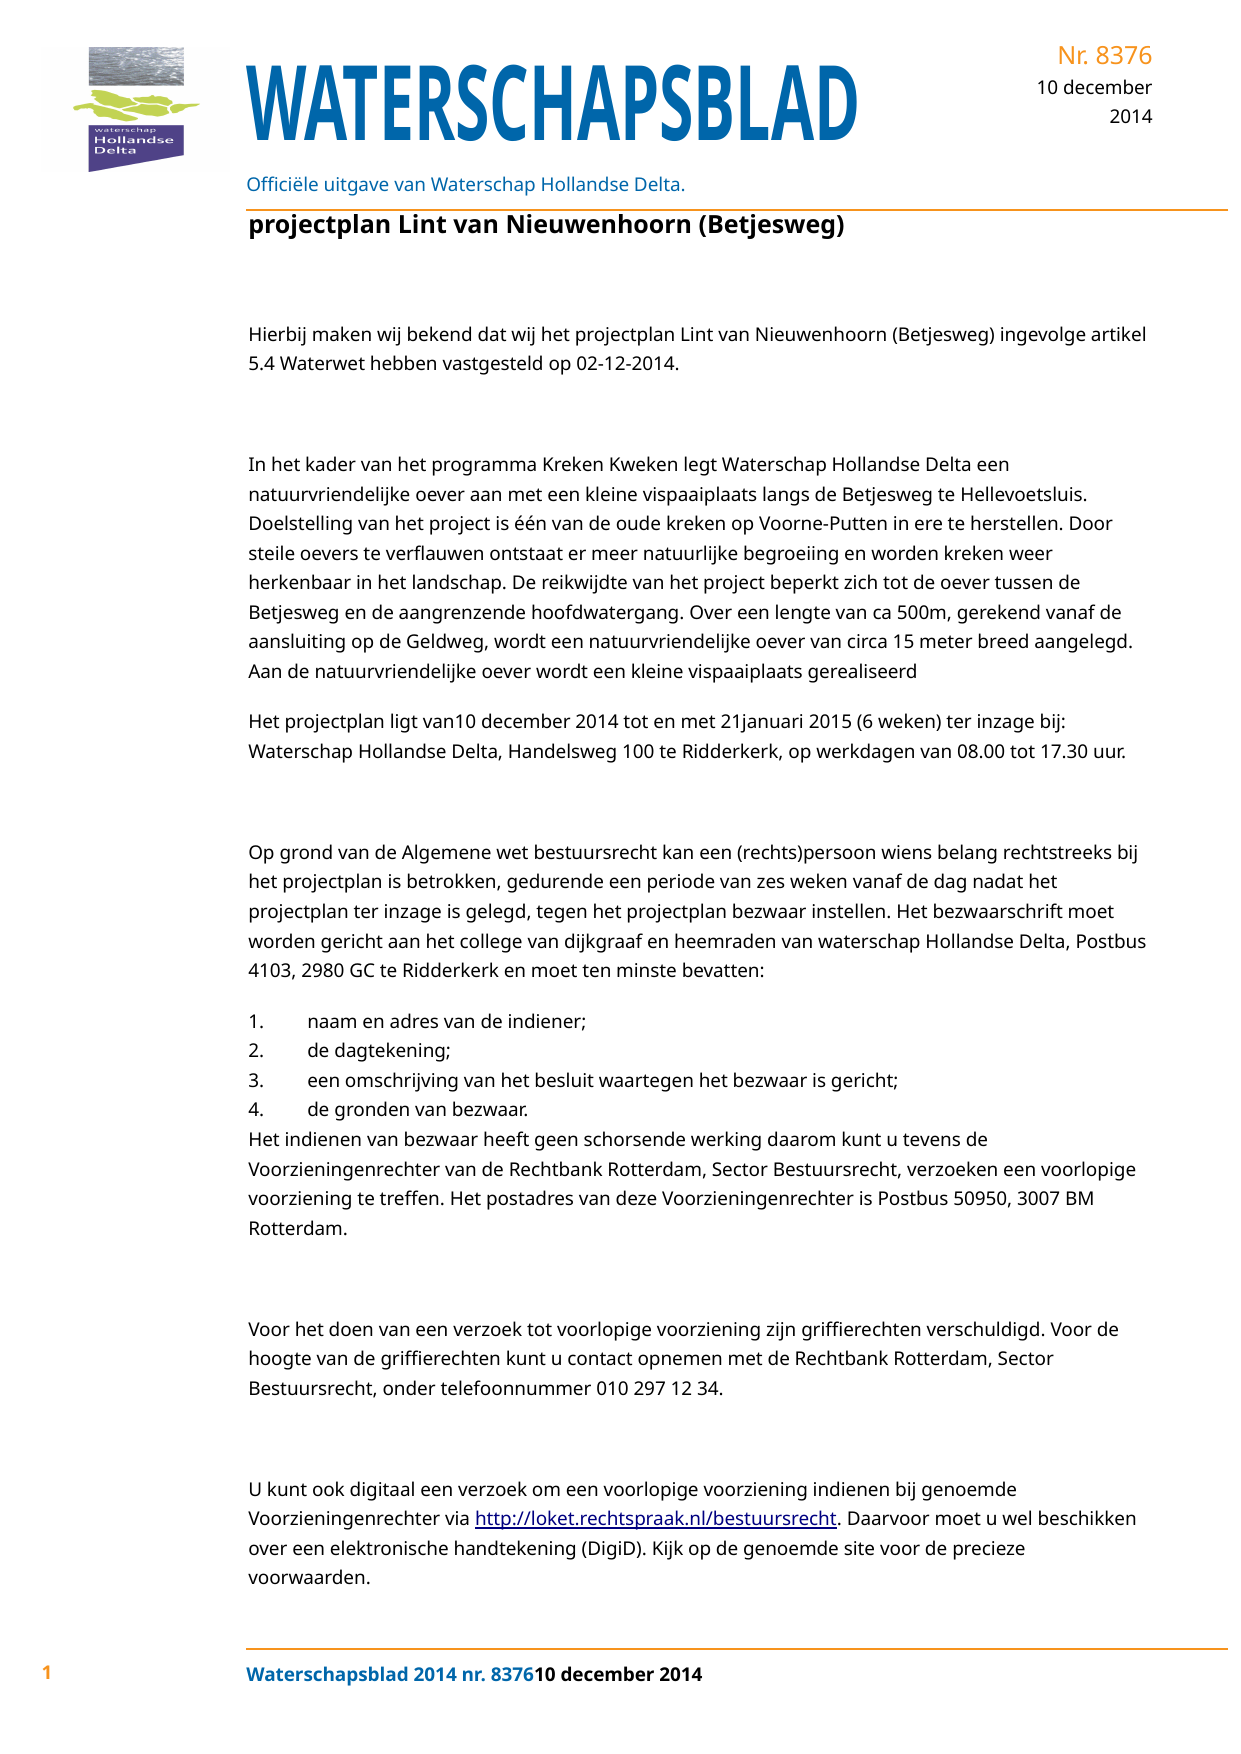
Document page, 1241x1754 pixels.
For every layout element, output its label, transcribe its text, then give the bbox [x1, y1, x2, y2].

list de dagtekening; [248, 1037, 1152, 1063]
text Hierbij maken wij bekend dat wij het projectplan Lint van Nieuwenhoorn (Betjesweg) ingevolge artikel 5.4 Waterwet hebben vastgesteld op 02-12-2014. [248, 321, 1152, 376]
list naam en adres van de indiener; [248, 1008, 1152, 1033]
text U kunt ook digitaal een verzoek om een voorlopige voorziening indienen bij genoemde Voorzieningenrechter via http://loket.rechtspraak.nl/bestuursrecht. Daarvoor moet u wel beschikken over een elektronische handtekening (DigiD). Kijk op de genoemde site voor de precieze voorwaarden. [248, 1476, 1152, 1590]
text In het kader van het programma Kreken Kweken legt Waterschap Hollandse Delta een natuurvriendelijke oever aan met een kleine vispaaiplaats langs de Betjesweg te Hellevoetsluis. Doelstelling van het project is één van de oude kreken op Voorne-Putten in ere te herstellen. Door steile oevers te verflauwen ontstaat er meer natuurlijke begroeiing en worden kreken weer herkenbaar in het landschap. De reikwijdte van het project beperkt zich tot de oever tussen de Betjesweg en de aangrenzende hoofdwatergang. Over een lengte van ca 500m, gerekend vanaf de aansluiting op de Geldweg, wordt een natuurvriendelijke oever van circa 15 meter breed aangelegd. Aan de natuurvriendelijke oever wordt een kleine vispaaiplaats gerealiseerd [248, 451, 1152, 684]
text Voor het doen van een verzoek tot voorlopige voorziening zijn griffierechten verschuldigd. Voor de hoogte van de griffierechten kunt u contact opnemen met de Rechtbank Rotterdam, Sector Bestuursrecht, onder telefoonnummer 010 297 12 34. [248, 1316, 1152, 1401]
text Op grond van de Algemene wet bestuursrecht kan een (rechts)persoon wiens belang rechtstreeks bij het projectplan is betrokken, gedurende een periode van zes weken vanaf de dag nadat het projectplan ter inzage is gelegd, tegen het projectplan bezwaar instellen. Het bezwaarschrift moet worden gericht aan het college van dijkgraaf en heemraden van waterschap Hollandse Delta, Postbus 4103, 2980 GC te Ridderkerk en moet ten minste bevatten: [248, 839, 1152, 983]
text projectplan Lint van Nieuwenhoorn (Betjesweg) [248, 211, 1152, 241]
list de gronden van bezwaar. [248, 1097, 1152, 1122]
list een omschrijving van het besluit waartegen het bezwaar is gericht; [248, 1067, 1152, 1093]
text Het projectplan ligt van10 december 2014 tot en met 21januari 2015 (6 weken) ter inzage bij: Waterschap Hollandse Delta, Handelsweg 100 te Ridderkerk, op werkdagen van 08.00 tot 17.30 uur. [248, 709, 1152, 764]
text Het indienen van bezwaar heeft geen schorsende werking daarom kunt u tevens de Voorzieningenrechter van de Rechtbank Rotterdam, Sector Bestuursrecht, verzoeken een voorlopige voorziening te treffen. Het postadres van deze Voorzieningenrechter is Postbus 50950, 3007 BM Rotterdam. [248, 1126, 1152, 1241]
picture [41, 47, 231, 172]
